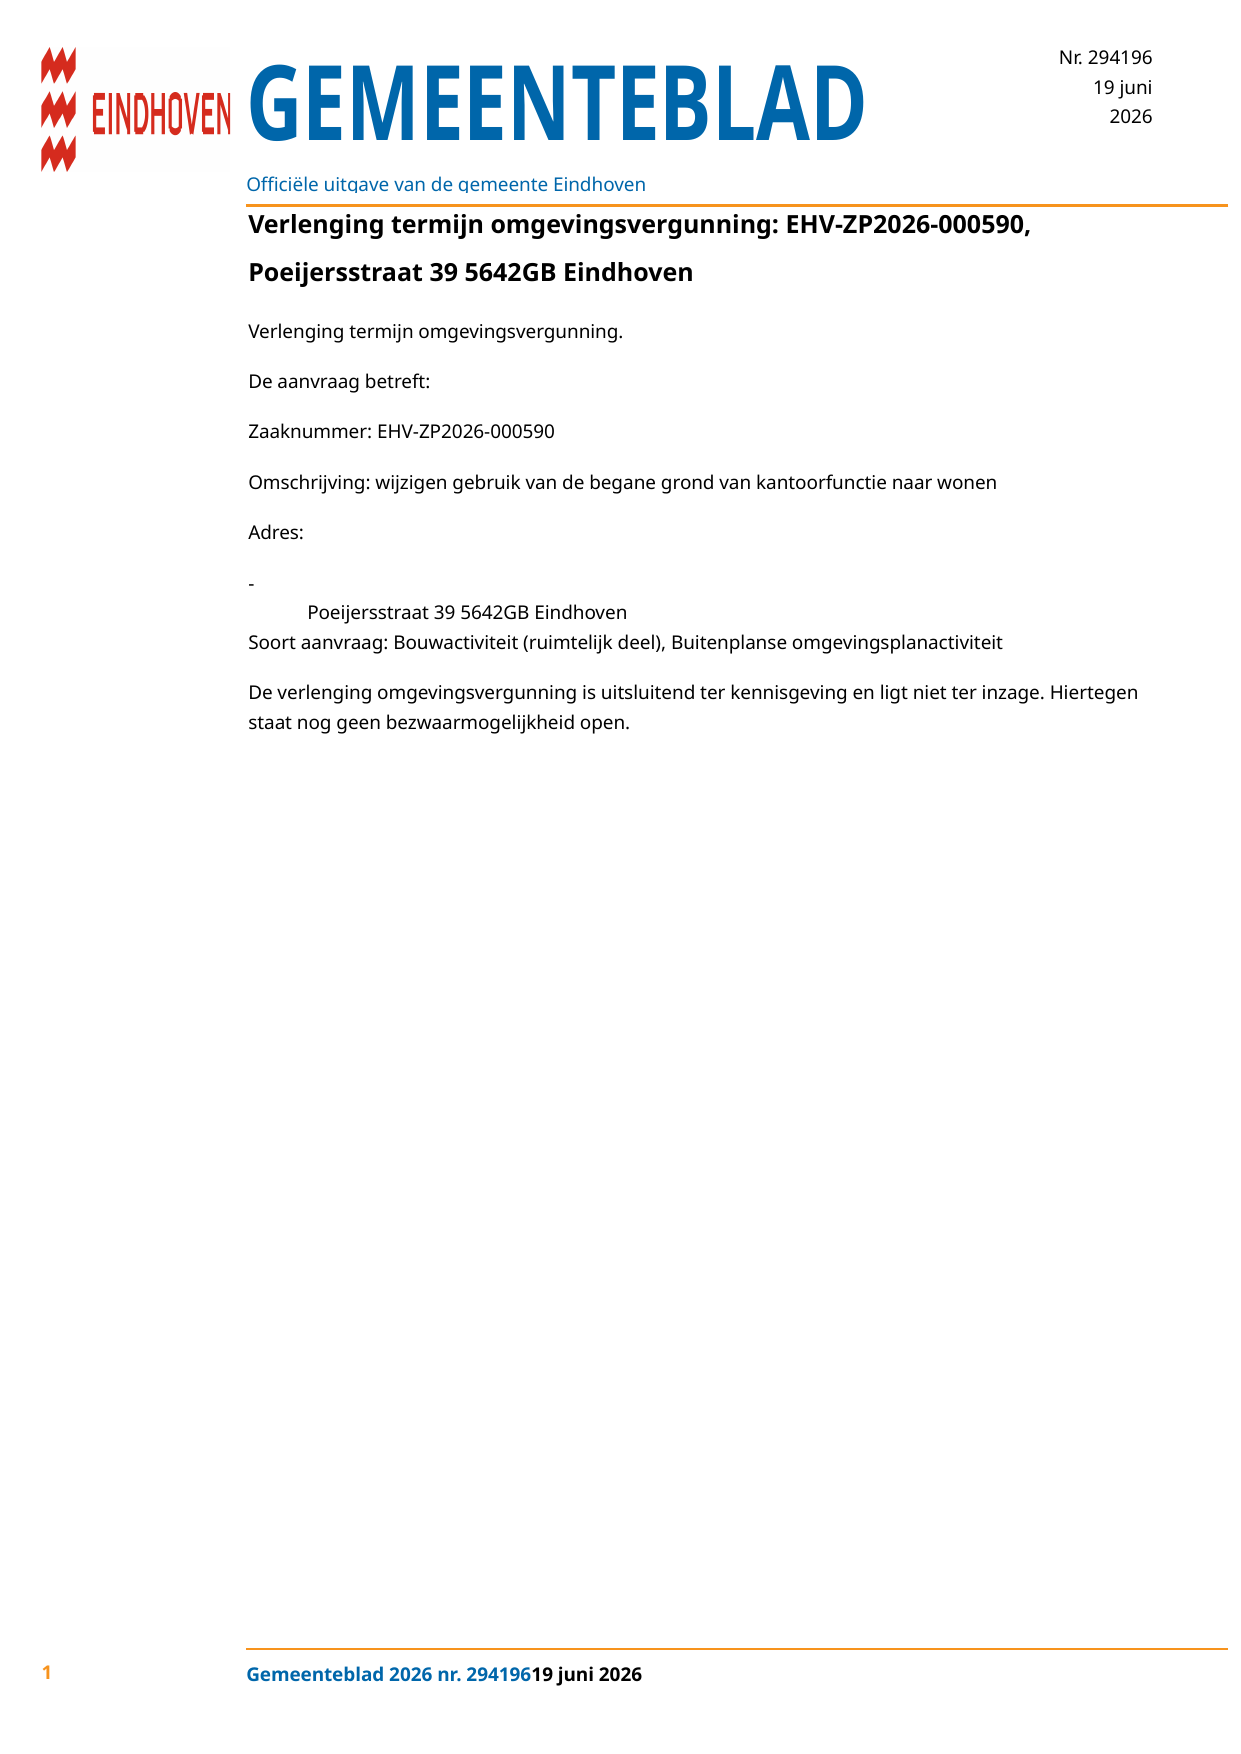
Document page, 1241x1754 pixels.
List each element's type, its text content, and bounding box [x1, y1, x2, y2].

text Zaaknummer: EHV-ZP2026-000590 [248, 419, 1152, 444]
text De aanvraag betreft: [248, 368, 1152, 394]
list Poeijersstraat 39 5642GB Eindhoven [248, 599, 1152, 625]
text Omschrijving: wijzigen gebruik van de begane grond van kantoorfunctie naar wonen [248, 469, 1152, 495]
picture [41, 47, 231, 172]
text Soort aanvraag: Bouwactiviteit (ruimtelijk deel), Buitenplanse omgevingsplanactiviteit [248, 629, 1152, 655]
text Verlenging termijn omgevingsvergunning: EHV-ZP2026-000590, Poeijersstraat 39 5642GB Eindhoven [248, 207, 1152, 288]
text Adres: [248, 519, 1152, 545]
text Verlenging termijn omgevingsvergunning. [248, 318, 1152, 344]
text De verlenging omgevingsvergunning is uitsluitend ter kennisgeving en ligt niet ter inzage. Hiertegen staat nog geen bezwaarmogelijkheid open. [248, 679, 1152, 735]
